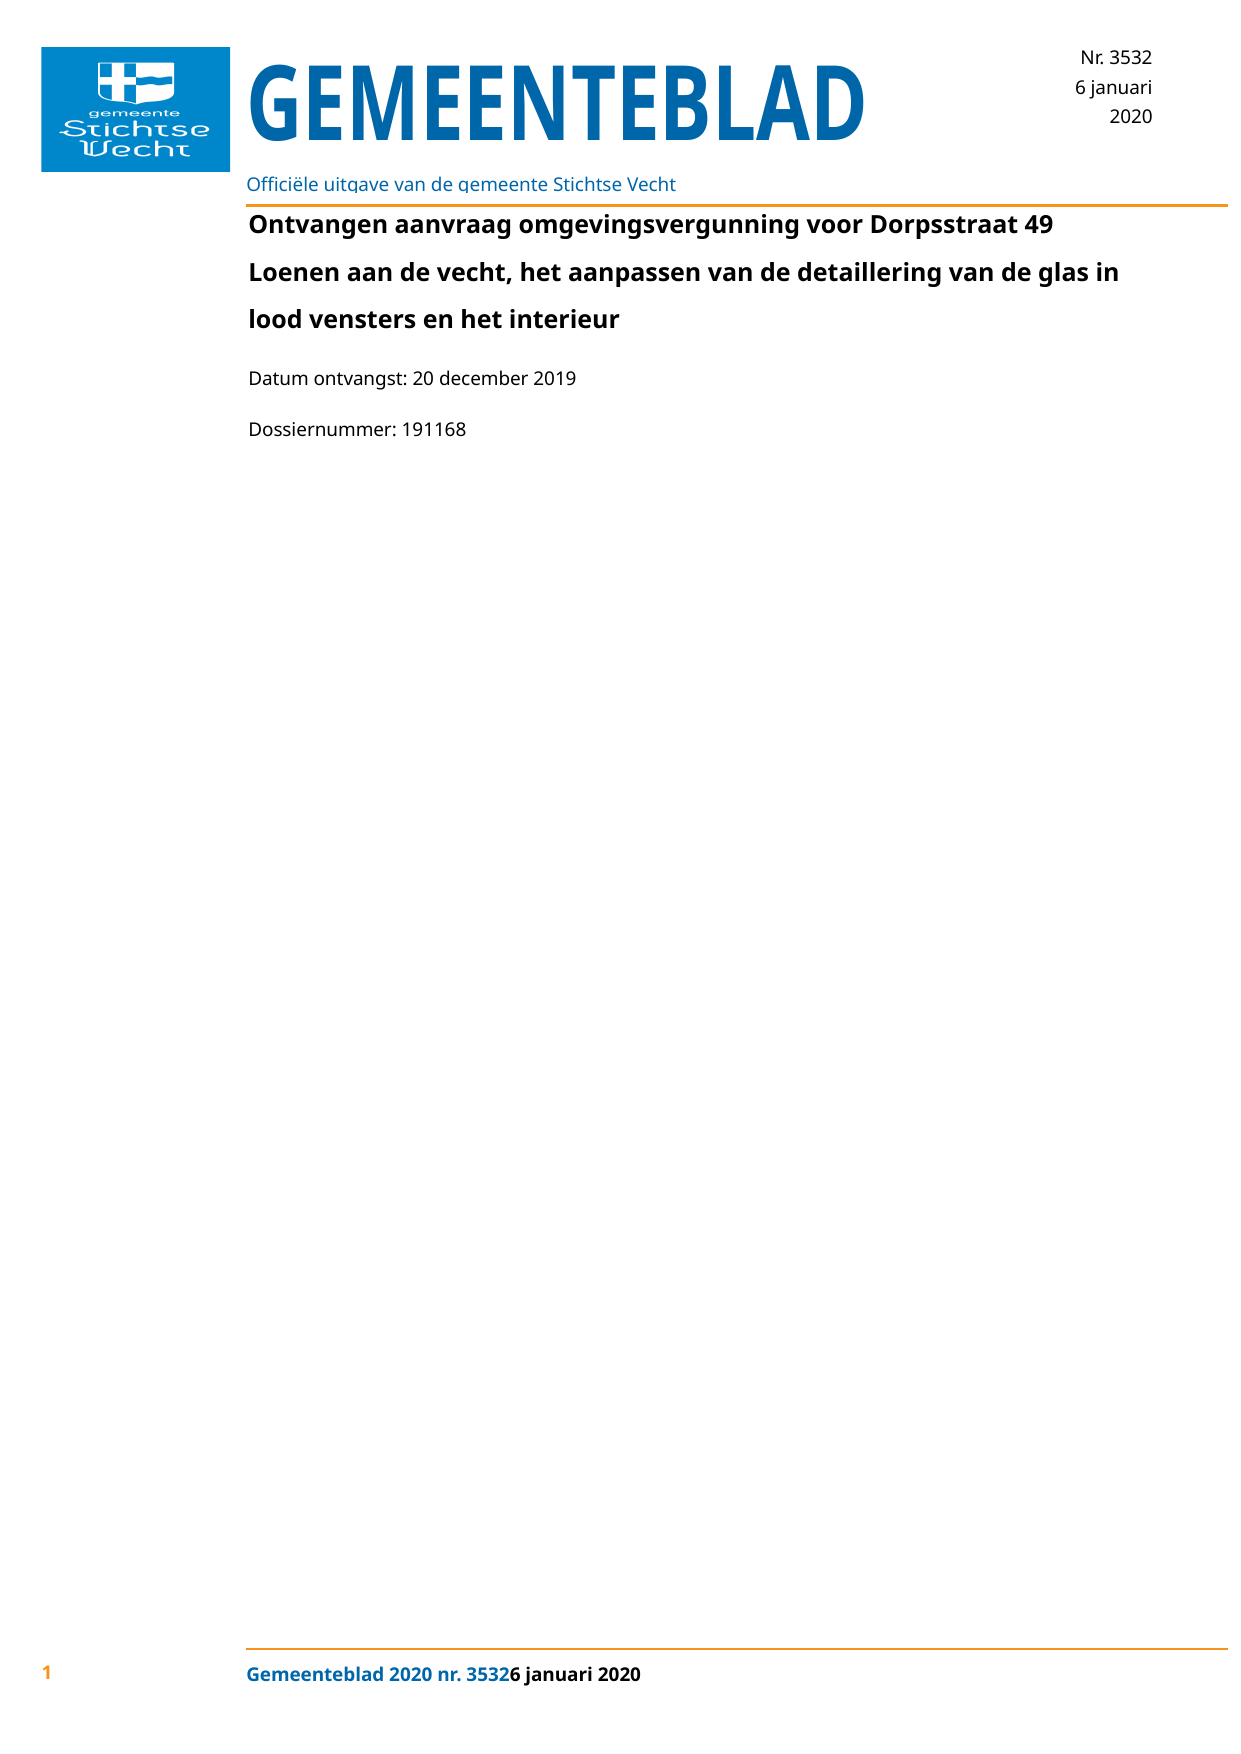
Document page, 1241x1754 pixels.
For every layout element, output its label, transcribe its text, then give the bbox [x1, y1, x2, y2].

text Ontvangen aanvraag omgevingsvergunning voor Dorpsstraat 49 Loenen aan de vecht, het aanpassen van de detaillering van de glas in lood vensters en het interieur [248, 207, 1152, 336]
text Dossiernummer: 191168 [248, 416, 1152, 442]
picture [137, 63, 174, 103]
picture [99, 63, 135, 101]
text Datum ontvangst: 20 december 2019 [248, 366, 1152, 391]
